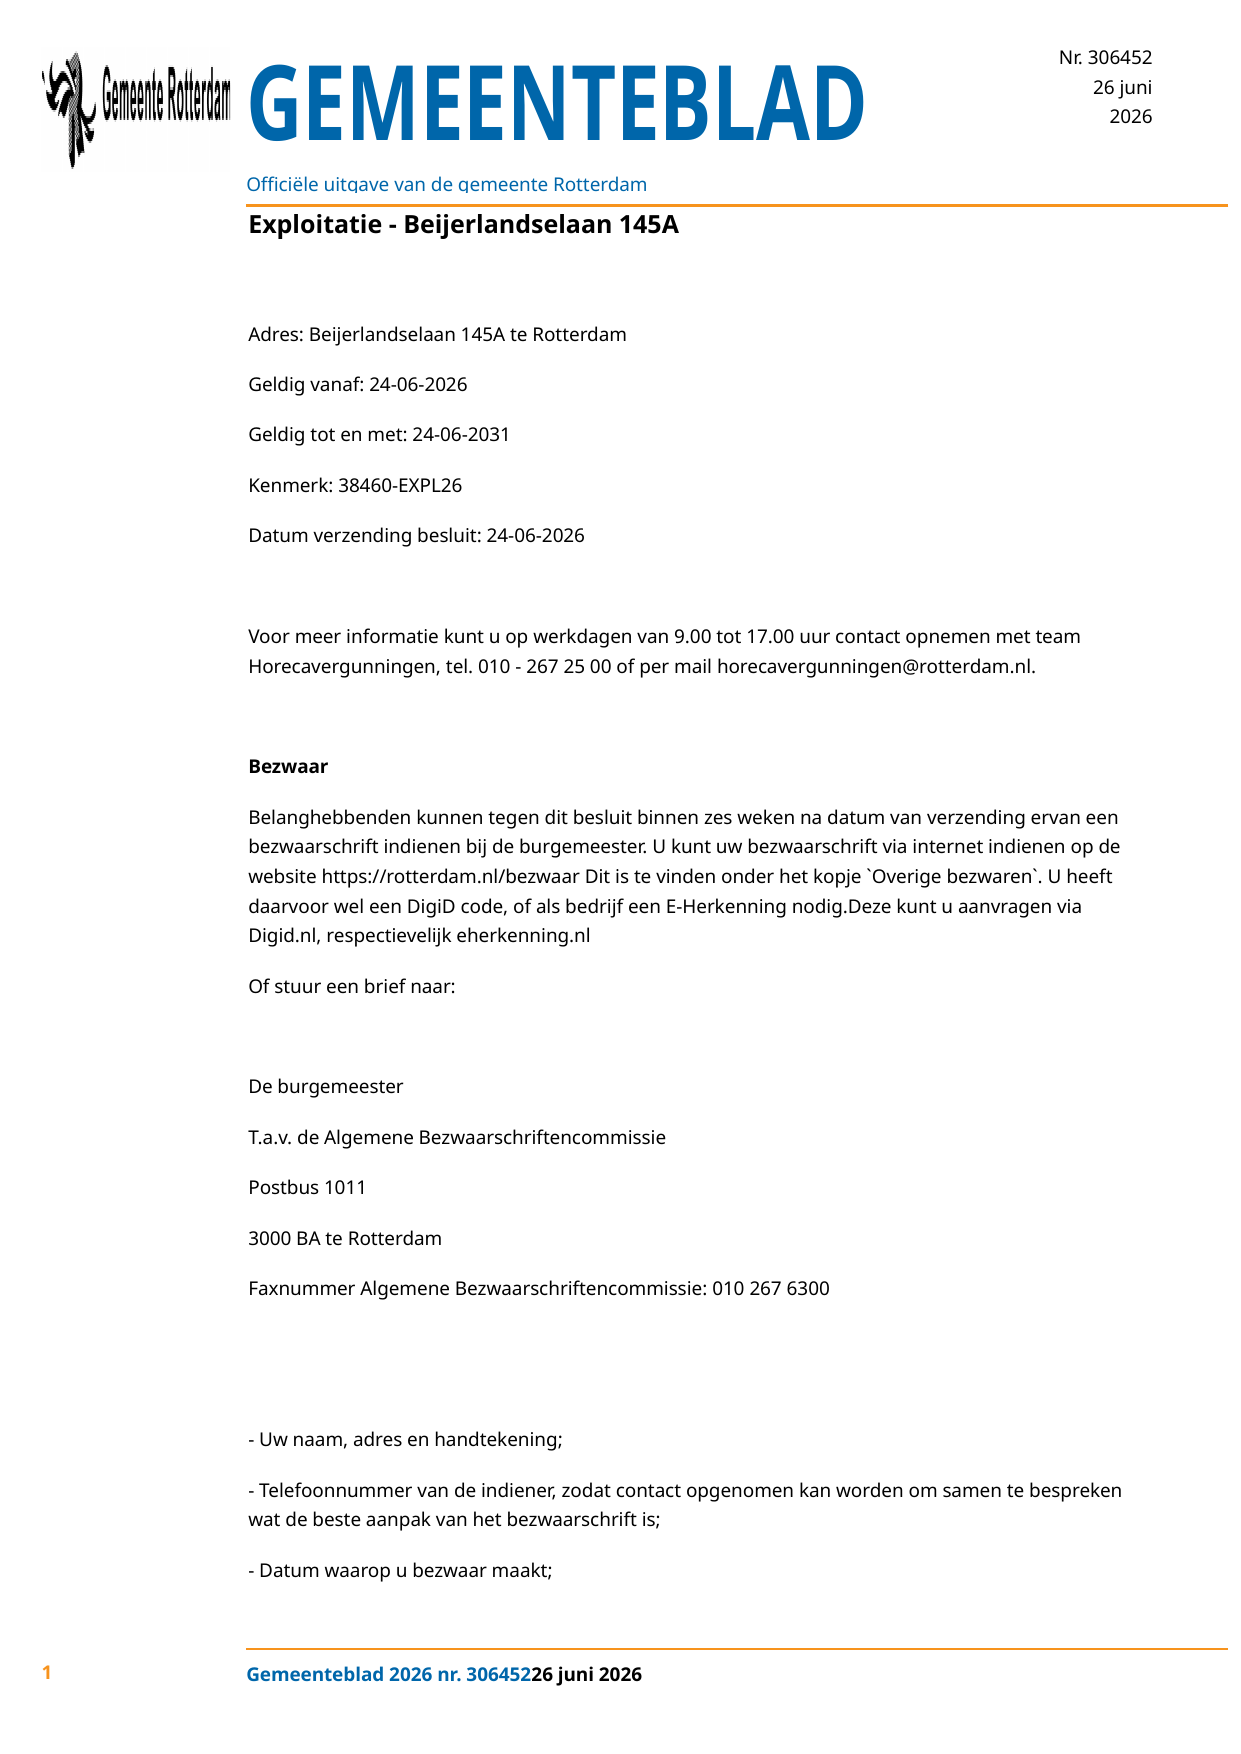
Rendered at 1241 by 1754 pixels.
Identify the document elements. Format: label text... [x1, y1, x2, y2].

text Adres: Beijerlandselaan 145A te Rotterdam [248, 321, 1152, 346]
text Geldig vanaf: 24-06-2026 [248, 371, 1152, 397]
text Datum verzending besluit: 24-06-2026 [248, 522, 1152, 548]
text Kenmerk: 38460-EXPL26 [248, 472, 1152, 498]
text Bezwaar [248, 754, 1152, 779]
picture [41, 47, 231, 172]
text De burgemeester [248, 1074, 1152, 1099]
text Belanghebbenden kunnen tegen dit besluit binnen zes weken na datum van verzending ervan een bezwaarschrift indienen bij de burgemeester. U kunt uw bezwaarschrift via internet indienen op de website https://rotterdam.nl/bezwaar Dit is te vinden onder het kopje `Overige bezwaren`. U heeft daarvoor wel een DigiD code, of als bedrijf een E-Herkenning nodig.Deze kunt u aanvragen via Digid.nl, respectievelijk eherkenning.nl [248, 804, 1152, 948]
text - Uw naam, adres en handtekening; [248, 1427, 1152, 1452]
text Exploitatie - Beijerlandselaan 145A [248, 207, 1152, 241]
text Geldig tot en met: 24-06-2031 [248, 422, 1152, 447]
text - Telefoonnummer van de indiener, zodat contact opgenomen kan worden om samen te bespreken wat de beste aanpak van het bezwaarschrift is; [248, 1477, 1152, 1532]
text Postbus 1011 [248, 1174, 1152, 1200]
text - Datum waarop u bezwaar maakt; [248, 1557, 1152, 1583]
text Voor meer informatie kunt u op werkdagen van 9.00 tot 17.00 uur contact opnemen met team Horecavergunningen, tel. 010 - 267 25 00 of per mail horecavergunningen@rotterdam.nl. [248, 623, 1152, 678]
text Faxnummer Algemene Bezwaarschriftencommissie: 010 267 6300 [248, 1275, 1152, 1301]
text Of stuur een brief naar: [248, 973, 1152, 998]
text T.a.v. de Algemene Bezwaarschriftencommissie [248, 1124, 1152, 1150]
text 3000 BA te Rotterdam [248, 1225, 1152, 1251]
